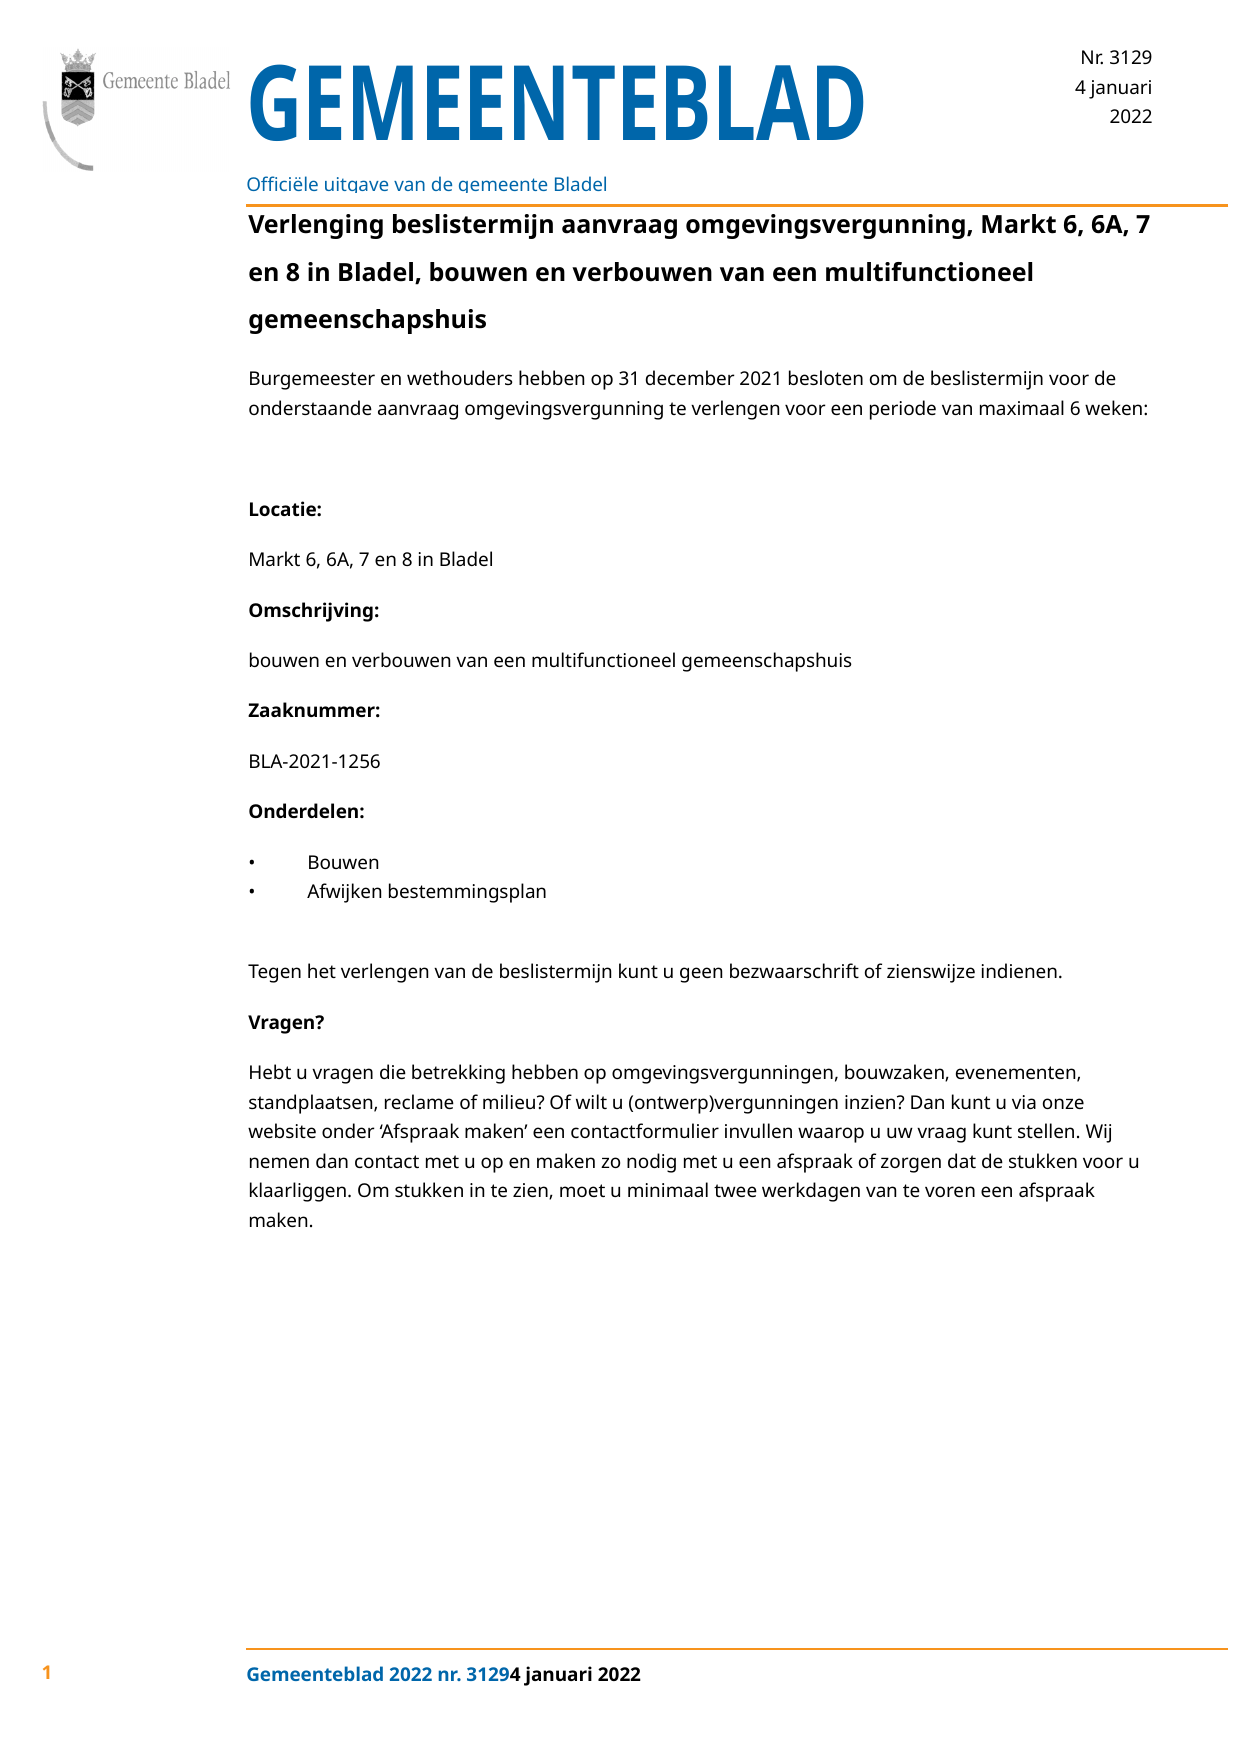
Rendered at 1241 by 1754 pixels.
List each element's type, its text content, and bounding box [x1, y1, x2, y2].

text Locatie: [248, 496, 1152, 522]
list Afwijken bestemmingsplan [248, 878, 1152, 904]
text Tegen het verlengen van de beslistermijn kunt u geen bezwaarschrift of zienswijze indienen. [248, 958, 1152, 984]
text Verlenging beslistermijn aanvraag omgevingsvergunning, Markt 6, 6A, 7 en 8 in Bladel, bouwen en verbouwen van een multifunctioneel gemeenschapshuis [248, 207, 1152, 336]
text Vragen? [248, 1009, 1152, 1034]
list Bouwen [248, 849, 1152, 874]
text BLA-2021-1256 [248, 748, 1152, 774]
text Omschrijving: [248, 597, 1152, 622]
text Hebt u vragen die betrekking hebben op omgevingsvergunningen, bouwzaken, evenementen, standplaatsen, reclame of milieu? Of wilt u (ontwerp)vergunningen inzien? Dan kunt u via onze website onder ‘Afspraak maken’ een contactformulier invullen waarop u uw vraag kunt stellen. Wij nemen dan contact met u op en maken zo nodig met u een afspraak of zorgen dat de stukken voor u klaarliggen. Om stukken in te zien, moet u minimaal twee werkdagen van te voren een afspraak maken. [248, 1059, 1152, 1233]
text Markt 6, 6A, 7 en 8 in Bladel [248, 546, 1152, 572]
text Burgemeester en wethouders hebben op 31 december 2021 besloten om de beslistermijn voor de onderstaande aanvraag omgevingsvergunning te verlengen voor een periode van maximaal 6 weken: [248, 366, 1152, 421]
text bouwen en verbouwen van een multifunctioneel gemeenschapshuis [248, 647, 1152, 673]
picture [41, 47, 231, 172]
text Zaaknummer: [248, 698, 1152, 723]
text Onderdelen: [248, 798, 1152, 824]
